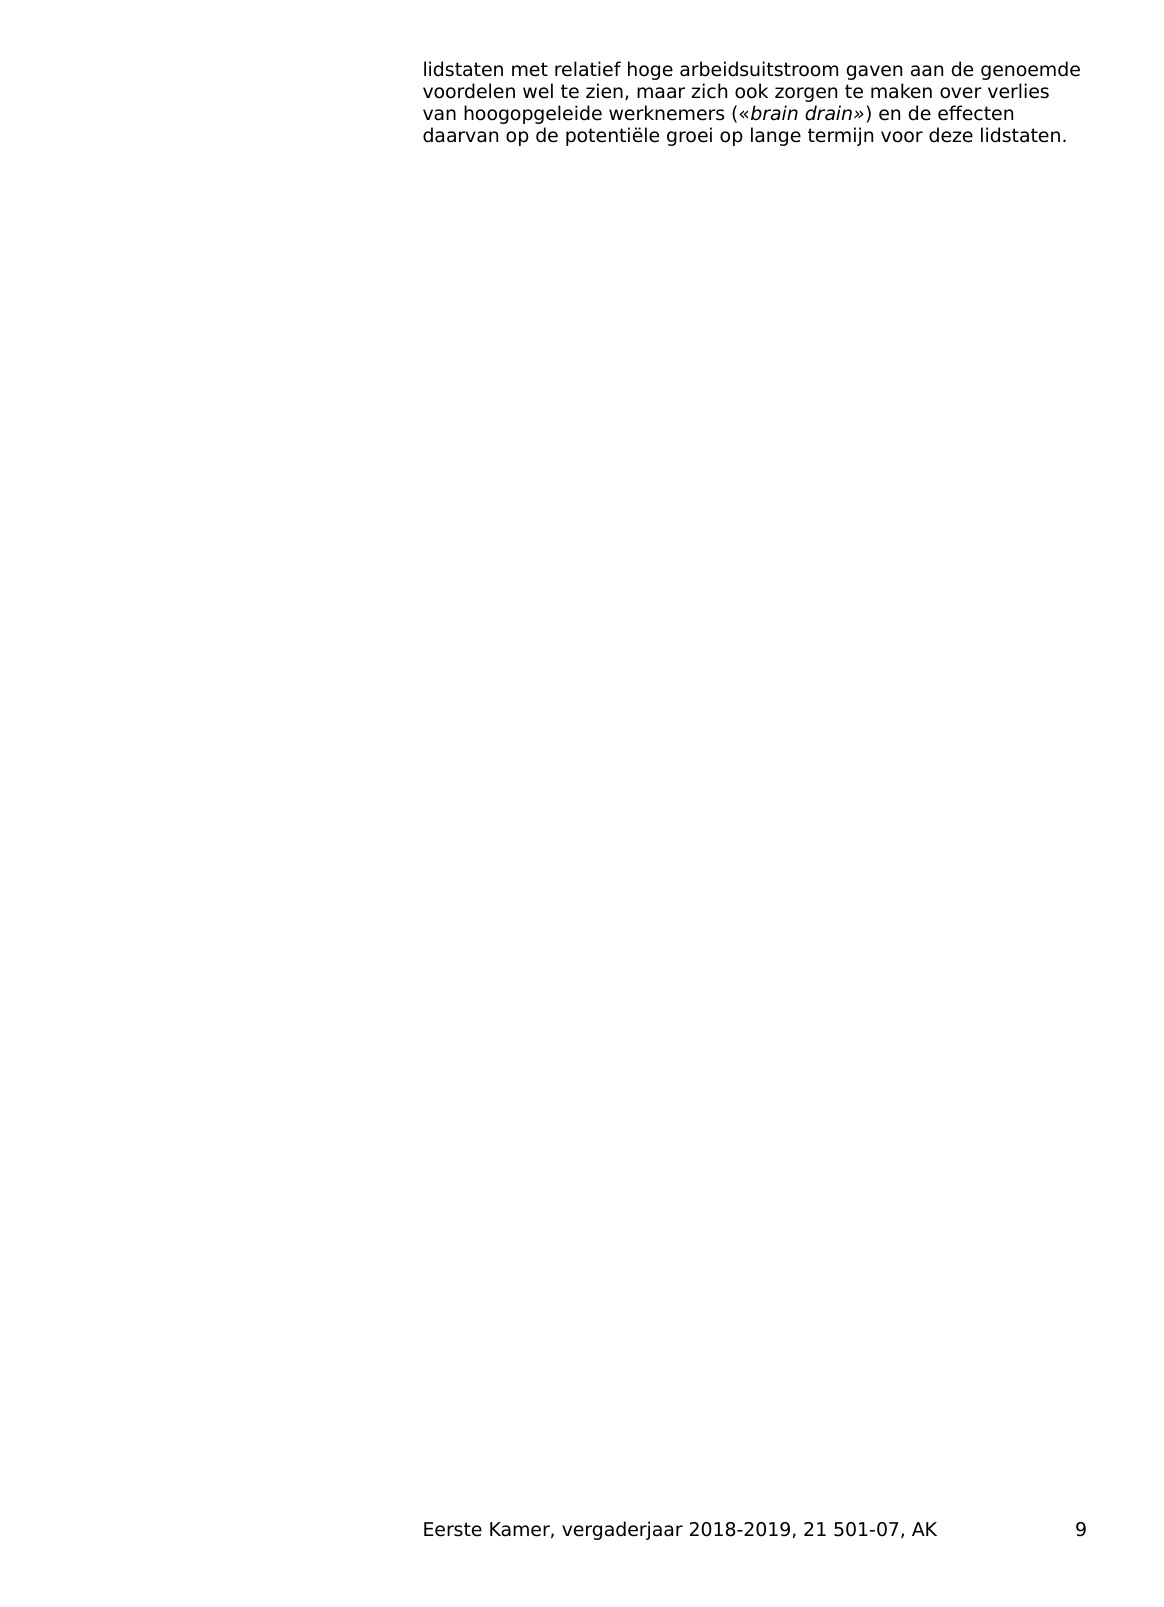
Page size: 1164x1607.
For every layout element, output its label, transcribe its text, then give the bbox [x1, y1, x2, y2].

text lidstaten met relatief hoge arbeidsuitstroom gaven aan de genoemde voordelen wel te zien, maar zich ook zorgen te maken over verlies van hoogopgeleide werknemers («brain drain») en de effecten daarvan op de potentiële groei op lange termijn voor deze lidstaten. [422, 59, 1087, 147]
